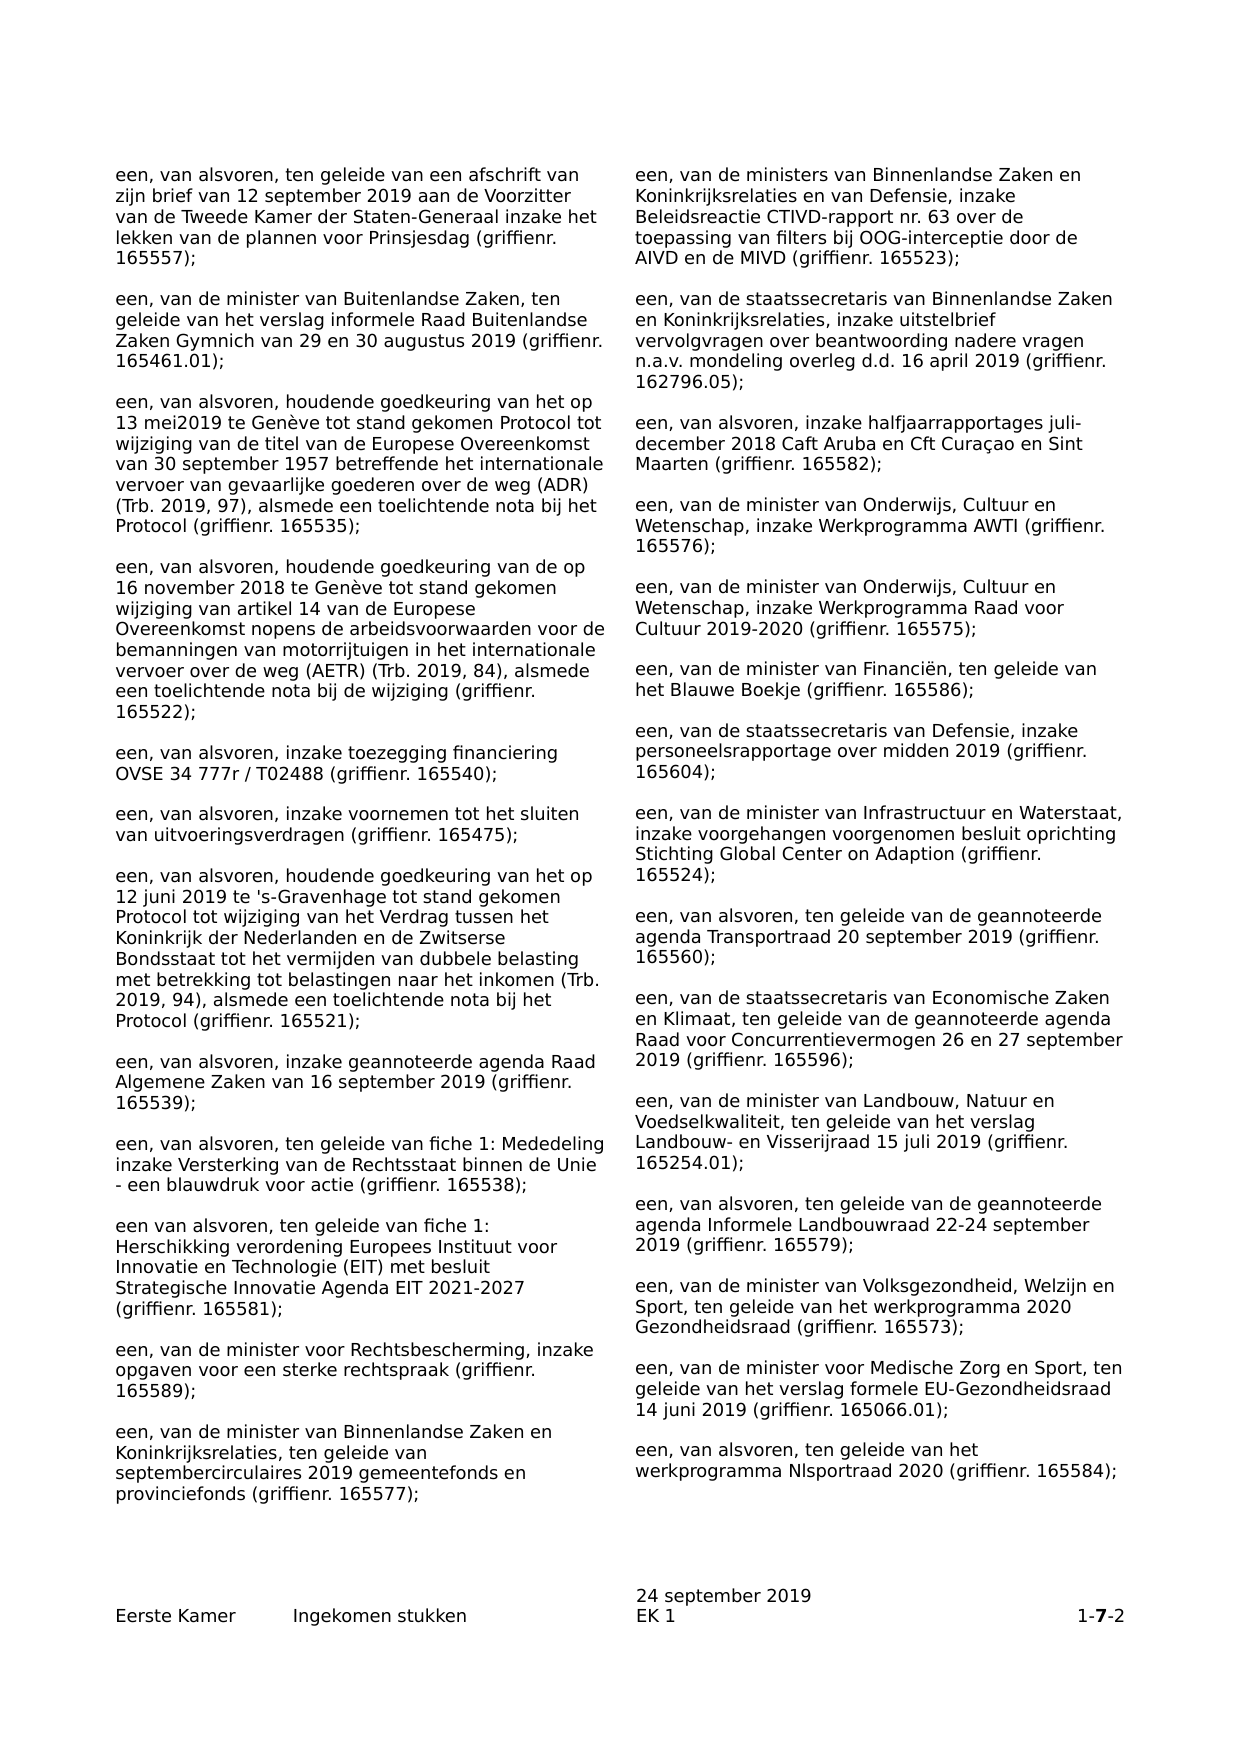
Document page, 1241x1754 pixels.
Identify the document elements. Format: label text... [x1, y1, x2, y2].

text een van alsvoren, ten geleide van fiche 1: Herschikking verordening Europees Instituut voor Innovatie en Technologie (EIT) met besluit Strategische Innovatie Agenda EIT 2021-2027 (griffienr. 165581); [115, 1216, 605, 1319]
text een, van de minister van Binnenlandse Zaken en Koninkrijksrelaties, ten geleide van septembercirculaires 2019 gemeentefonds en provinciefonds (griffienr. 165577); [115, 1422, 605, 1505]
text een, van de minister voor Medische Zorg en Sport, ten geleide van het verslag formele EU-Gezondheidsraad 14 juni 2019 (griffienr. 165066.01); [635, 1358, 1125, 1420]
text een, van alsvoren, inzake toezegging financiering OVSE 34 777r / T02488 (griffienr. 165540); [115, 743, 605, 784]
text een, van alsvoren, ten geleide van de geannoteerde agenda Informele Landbouwraad 22-24 september 2019 (griffienr. 165579); [635, 1194, 1125, 1256]
text een, van de minister van Financiën, ten geleide van het Blauwe Boekje (griffienr. 165586); [635, 659, 1125, 701]
text een, van de minister van Volksgezondheid, Welzijn en Sport, ten geleide van het werkprogramma 2020 Gezondheidsraad (griffienr. 165573); [635, 1276, 1125, 1338]
text een, van de minister van Landbouw, Natuur en Voedselkwaliteit, ten geleide van het verslag Landbouw- en Visserijraad 15 juli 2019 (griffienr. 165254.01); [635, 1091, 1125, 1174]
text een, van de minister voor Rechtsbescherming, inzake opgaven voor een sterke rechtspraak (griffienr. 165589); [115, 1339, 605, 1402]
text een, van alsvoren, inzake geannoteerde agenda Raad Algemene Zaken van 16 september 2019 (griffienr. 165539); [115, 1052, 605, 1114]
text een, van de staatssecretaris van Economische Zaken en Klimaat, ten geleide van de geannoteerde agenda Raad voor Concurrentievermogen 26 en 27 september 2019 (griffienr. 165596); [635, 988, 1125, 1071]
text een, van de ministers van Binnenlandse Zaken en Koninkrijksrelaties en van Defensie, inzake Beleidsreactie CTIVD-rapport nr. 63 over de toepassing van filters bij OOG-interceptie door de AIVD en de MIVD (griffienr. 165523); [635, 165, 1125, 269]
text een, van alsvoren, ten geleide van het werkprogramma Nlsportraad 2020 (griffienr. 165584); [635, 1440, 1125, 1482]
text een, van alsvoren, ten geleide van een afschrift van zijn brief van 12 september 2019 aan de Voorzitter van de Tweede Kamer der Staten-Generaal inzake het lekken van de plannen voor Prinsjesdag (griffienr. 165557); [115, 165, 605, 269]
text een, van alsvoren, inzake voornemen tot het sluiten van uitvoeringsverdragen (griffienr. 165475); [115, 804, 605, 846]
text een, van de minister van Onderwijs, Cultuur en Wetenschap, inzake Werkprogramma Raad voor Cultuur 2019-2020 (griffienr. 165575); [635, 577, 1125, 639]
text een, van de minister van Buitenlandse Zaken, ten geleide van het verslag informele Raad Buitenlandse Zaken Gymnich van 29 en 30 augustus 2019 (griffienr. 165461.01); [115, 289, 605, 372]
text een, van alsvoren, inzake halfjaarrapportages juli-december 2018 Caft Aruba en Cft Curaçao en Sint Maarten (griffienr. 165582); [635, 413, 1125, 475]
text een, van alsvoren, ten geleide van de geannoteerde agenda Transportraad 20 september 2019 (griffienr. 165560); [635, 906, 1125, 968]
text een, van alsvoren, ten geleide van fiche 1: Mededeling inzake Versterking van de Rechtsstaat binnen de Unie - een blauwdruk voor actie (griffienr. 165538); [115, 1134, 605, 1196]
text een, van de staatssecretaris van Defensie, inzake personeelsrapportage over midden 2019 (griffienr. 165604); [635, 721, 1125, 783]
text een, van de staatssecretaris van Binnenlandse Zaken en Koninkrijksrelaties, inzake uitstelbrief vervolgvragen over beantwoording nadere vragen n.a.v. mondeling overleg d.d. 16 april 2019 (griffienr. 162796.05); [635, 289, 1125, 393]
text een, van alsvoren, houdende goedkeuring van het op 13 mei2019 te Genève tot stand gekomen Protocol tot wijziging van de titel van de Europese Overeenkomst van 30 september 1957 betreffende het internationale vervoer van gevaarlijke goederen over de weg (ADR) (Trb. 2019, 97), alsmede een toelichtende nota bij het Protocol (griffienr. 165535); [115, 392, 605, 537]
text een, van alsvoren, houdende goedkeuring van het op 12 juni 2019 te 's-Gravenhage tot stand gekomen Protocol tot wijziging van het Verdrag tussen het Koninkrijk der Nederlanden en de Zwitserse Bondsstaat tot het vermijden van dubbele belasting met betrekking tot belastingen naar het inkomen (Trb. 2019, 94), alsmede een toelichtende nota bij het Protocol (griffienr. 165521); [115, 866, 605, 1032]
text een, van alsvoren, houdende goedkeuring van de op 16 november 2018 te Genève tot stand gekomen wijziging van artikel 14 van de Europese Overeenkomst nopens de arbeidsvoorwaarden voor de bemanningen van motorrijtuigen in het internationale vervoer over de weg (AETR) (Trb. 2019, 84), alsmede een toelichtende nota bij de wijziging (griffienr. 165522); [115, 557, 605, 723]
text een, van de minister van Infrastructuur en Waterstaat, inzake voorgehangen voorgenomen besluit oprichting Stichting Global Center on Adaption (griffienr. 165524); [635, 803, 1125, 886]
text een, van de minister van Onderwijs, Cultuur en Wetenschap, inzake Werkprogramma AWTI (griffienr. 165576); [635, 495, 1125, 557]
